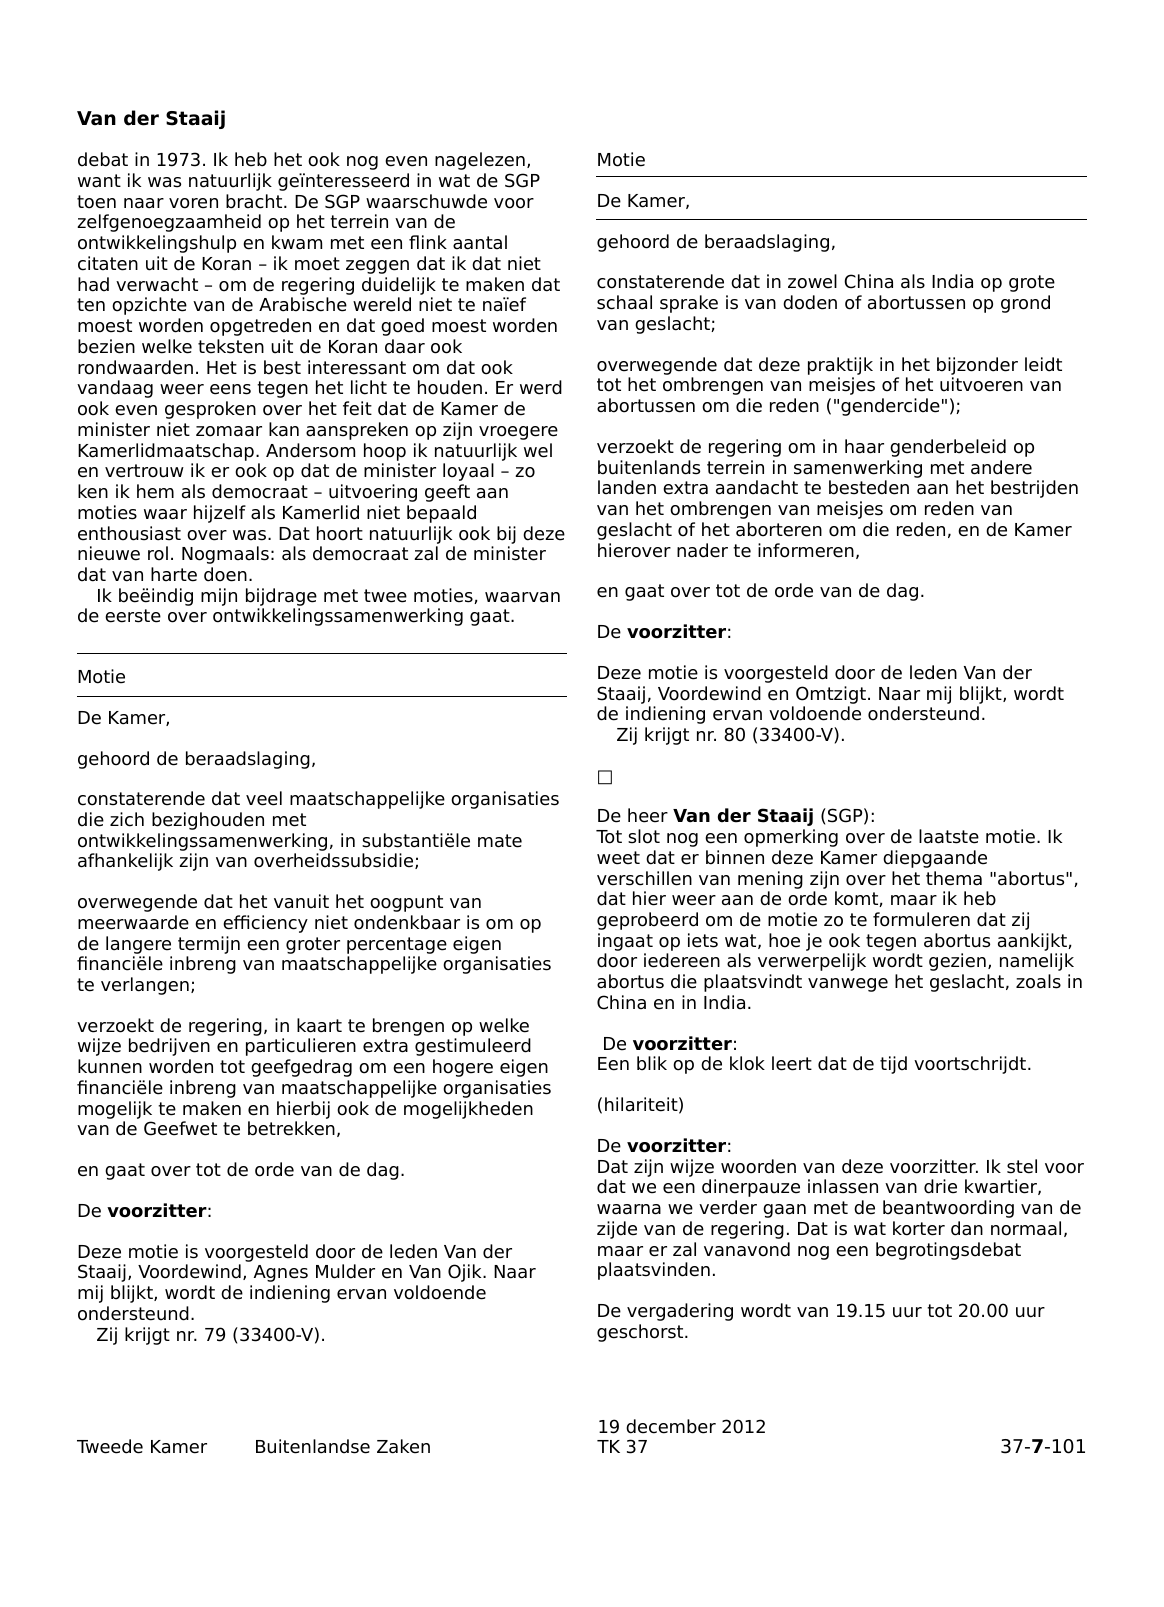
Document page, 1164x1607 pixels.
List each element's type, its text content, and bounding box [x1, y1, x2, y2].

text verzoekt de regering om in haar genderbeleid op buitenlands terrein in samenwerking met andere landen extra aandacht te besteden aan het bestrijden van het ombrengen van meisjes om reden van geslacht of het aborteren om die reden, en de Kamer hierover nader te informeren, [596, 437, 1087, 561]
text debat in 1973. Ik heb het ook nog even nagelezen, want ik was natuurlijk geïnteresseerd in wat de SGP toen naar voren bracht. De SGP waarschuwde voor zelfgenoegzaamheid op het terrein van de ontwikkelingshulp en kwam met een flink aantal citaten uit de Koran – ik moet zeggen dat ik dat niet had verwacht – om de regering duidelijk te maken dat ten opzichte van de Arabische wereld niet te naïef moest worden opgetreden en dat goed moest worden bezien welke teksten uit de Koran daar ook rondwaarden. Het is best interessant om dat ook vandaag weer eens tegen het licht te houden. Er werd ook even gesproken over het feit dat de Kamer de minister niet zomaar kan aanspreken op zijn vroegere Kamerlidmaatschap. Andersom hoop ik natuurlijk wel en vertrouw ik er ook op dat de minister loyaal – zo ken ik hem als democraat – uitvoering geeft aan moties waar hijzelf als Kamerlid niet bepaald enthousiast over was. Dat hoort natuurlijk ook bij deze nieuwe rol. Nogmaals: als democraat zal de minister dat van harte doen. [77, 150, 567, 586]
text constaterende dat in zowel China als India op grote schaal sprake is van doden of abortussen op grond van geslacht; [596, 272, 1087, 334]
text De vergadering wordt van 19.15 uur tot 20.00 uur geschorst. [596, 1301, 1087, 1342]
text Tot slot nog een opmerking over de laatste motie. Ik weet dat er binnen deze Kamer diepgaande verschillen van mening zijn over het thema "abortus", dat hier weer aan de orde komt, maar ik heb geprobeerd om de motie zo te formuleren dat zij ingaat op iets wat, hoe je ook tegen abortus aankijkt, door iedereen als verwerpelijk wordt gezien, namelijk abortus die plaatsvindt vanwege het geslacht, zoals in China en in India. [596, 827, 1087, 1013]
text Ik beëindig mijn bijdrage met twee moties, waarvan de eerste over ontwikkelingssamenwerking gaat. [77, 586, 567, 627]
text en gaat over tot de orde van de dag. [77, 1160, 567, 1181]
text De voorzitter: [596, 1033, 1087, 1054]
text Zij krijgt nr. 79 (33400-V). [77, 1324, 567, 1345]
text overwegende dat het vanuit het oogpunt van meerwaarde en efficiency niet ondenkbaar is om op de langere termijn een groter percentage eigen financiële inbreng van maatschappelijke organisaties te verlangen; [77, 892, 567, 996]
text De heer Van der Staaij (SGP): [596, 806, 1087, 827]
text constaterende dat veel maatschappelijke organisaties die zich bezighouden met ontwikkelingssamenwerking, in substantiële mate afhankelijk zijn van overheidssubsidie; [77, 789, 567, 872]
text Deze motie is voorgesteld door de leden Van der Staaij, Voordewind en Omtzigt. Naar mij blijkt, wordt de indiening ervan voldoende ondersteund. [596, 663, 1087, 725]
text (hilariteit) [596, 1095, 1087, 1116]
text en gaat over tot de orde van de dag. [596, 581, 1087, 602]
text verzoekt de regering, in kaart te brengen op welke wijze bedrijven en particulieren extra gestimuleerd kunnen worden tot geefgedrag om een hogere eigen financiële inbreng van maatschappelijke organisaties mogelijk te maken en hierbij ook de mogelijkheden van de Geefwet te betrekken, [77, 1016, 567, 1140]
text De voorzitter: [596, 1136, 1087, 1156]
text □ [596, 766, 1087, 786]
text De voorzitter: [596, 622, 1087, 643]
text Zij krijgt nr. 80 (33400-V). [596, 725, 1087, 746]
text De voorzitter: [77, 1201, 567, 1221]
text gehoord de beraadslaging, [77, 748, 567, 769]
text Dat zijn wijze woorden van deze voorzitter. Ik stel voor dat we een dinerpauze inlassen van drie kwartier, waarna we verder gaan met de beantwoording van de zijde van de regering. Dat is wat korter dan normaal, maar er zal vanavond nog een begrotingsdebat plaatsvinden. [596, 1156, 1087, 1281]
text Een blik op de klok leert dat de tijd voortschrijdt. [596, 1054, 1087, 1075]
text De Kamer, [596, 191, 1087, 212]
text De Kamer, [77, 708, 567, 728]
text overwegende dat deze praktijk in het bijzonder leidt tot het ombrengen van meisjes of het uitvoeren van abortussen om die reden ("gendercide"); [596, 354, 1087, 417]
text Motie [77, 667, 567, 688]
text gehoord de beraadslaging, [596, 232, 1087, 252]
text Deze motie is voorgesteld door de leden Van der Staaij, Voordewind, Agnes Mulder en Van Ojik. Naar mij blijkt, wordt de indiening ervan voldoende ondersteund. [77, 1241, 567, 1324]
text Motie [596, 150, 1087, 171]
